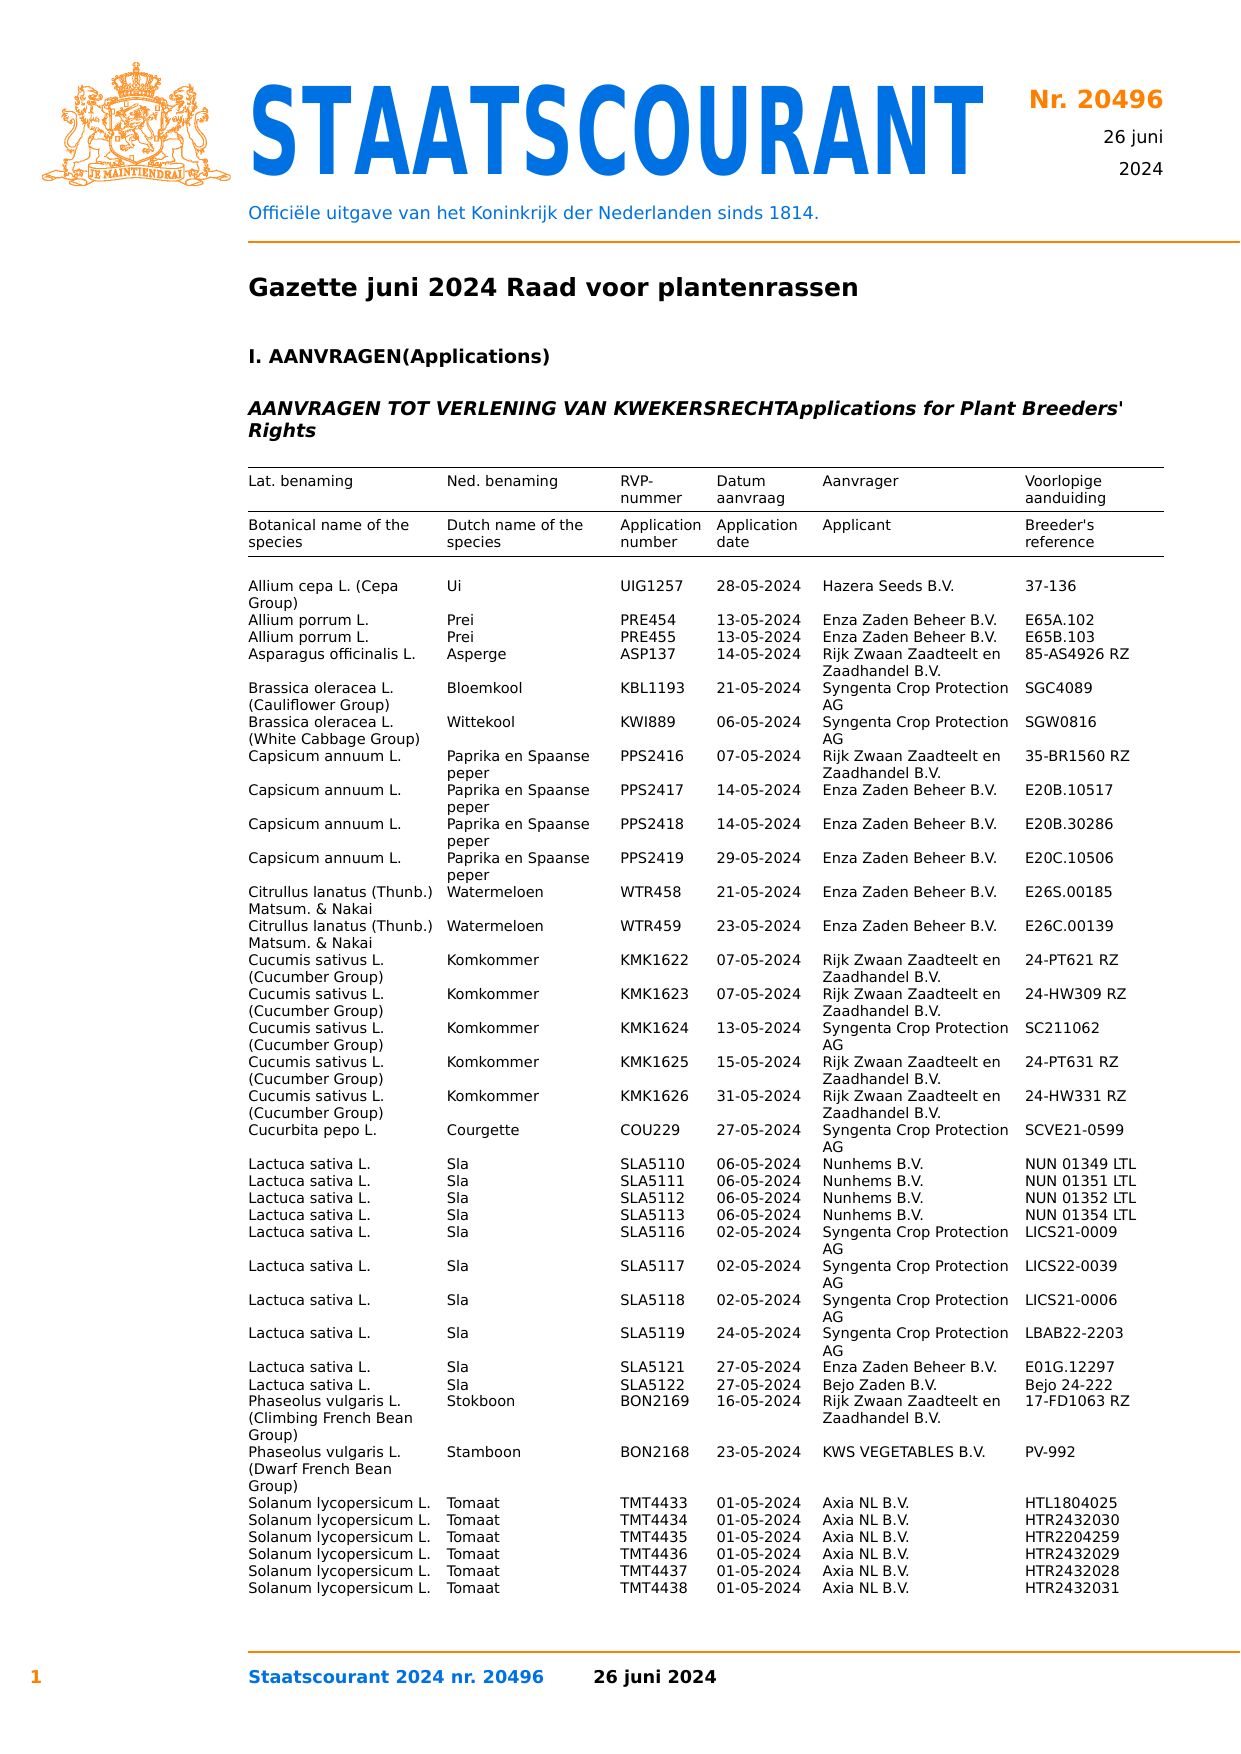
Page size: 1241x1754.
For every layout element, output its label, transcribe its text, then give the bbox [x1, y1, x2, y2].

table_cell Axia NL B.V. [816, 1546, 1019, 1563]
table_cell Application date [711, 512, 816, 556]
table_cell 07-05-2024 [711, 986, 816, 1020]
table_cell 16-05-2024 [711, 1393, 816, 1444]
table_cell Nunhems B.V. [816, 1173, 1019, 1189]
table_cell 01-05-2024 [711, 1512, 816, 1529]
table_cell Lactuca sativa L. [248, 1224, 441, 1257]
table_cell SCVE21-0599 [1019, 1122, 1163, 1156]
table_cell Allium porrum L. [248, 629, 441, 646]
table_cell 06-05-2024 [711, 1190, 816, 1207]
table_cell Nunhems B.V. [816, 1156, 1019, 1173]
table_cell 01-05-2024 [711, 1580, 816, 1597]
table_cell HTL1804025 [1019, 1495, 1163, 1512]
table_cell 21-05-2024 [711, 680, 816, 714]
table_cell Tomaat [441, 1512, 614, 1529]
table_cell Axia NL B.V. [816, 1563, 1019, 1580]
table_cell 06-05-2024 [711, 1207, 816, 1223]
table_cell Watermeloen [441, 884, 614, 918]
table_cell 23-05-2024 [711, 1444, 816, 1495]
table_cell BON2168 [614, 1444, 711, 1495]
table_cell 31-05-2024 [711, 1088, 816, 1122]
table_cell Sla [441, 1207, 614, 1223]
table_cell Capsicum annuum L. [248, 748, 441, 782]
table_cell HTR2204259 [1019, 1529, 1163, 1546]
table_cell Sla [441, 1359, 614, 1376]
table_cell Capsicum annuum L. [248, 816, 441, 850]
table_cell Breeder's reference [1019, 512, 1163, 556]
table_cell TMT4435 [614, 1529, 711, 1546]
table_cell KMK1626 [614, 1088, 711, 1122]
table_cell Lactuca sativa L. [248, 1190, 441, 1207]
table_cell [248, 557, 441, 578]
table_cell Komkommer [441, 1088, 614, 1122]
table_cell Paprika en Spaanse peper [441, 782, 614, 816]
table_cell Axia NL B.V. [816, 1529, 1019, 1546]
table_cell Axia NL B.V. [816, 1580, 1019, 1597]
table_cell SLA5117 [614, 1258, 711, 1291]
table_cell 13-05-2024 [711, 629, 816, 646]
table_cell Enza Zaden Beheer B.V. [816, 1359, 1019, 1376]
table_cell PPS2416 [614, 748, 711, 782]
table_cell 28-05-2024 [711, 578, 816, 612]
table_cell 24-05-2024 [711, 1325, 816, 1359]
table_cell SLA5121 [614, 1359, 711, 1376]
table_cell SLA5113 [614, 1207, 711, 1223]
table_cell 02-05-2024 [711, 1291, 816, 1325]
table_cell 27-05-2024 [711, 1122, 816, 1156]
table_cell KMK1623 [614, 986, 711, 1020]
table_cell Axia NL B.V. [816, 1512, 1019, 1529]
table_cell Solanum lycopersicum L. [248, 1495, 441, 1512]
table_cell HTR2432031 [1019, 1580, 1163, 1597]
table_cell 24-PT621 RZ [1019, 952, 1163, 986]
table_cell 01-05-2024 [711, 1546, 816, 1563]
table_cell SLA5119 [614, 1325, 711, 1359]
table_header Aanvrager [816, 468, 1019, 511]
table_cell 21-05-2024 [711, 884, 816, 918]
table_cell 15-05-2024 [711, 1054, 816, 1088]
table_cell [614, 557, 711, 578]
table_cell NUN 01352 LTL [1019, 1190, 1163, 1207]
table_cell 14-05-2024 [711, 646, 816, 680]
table_cell Lactuca sativa L. [248, 1207, 441, 1223]
table_header STAATSCOURANT [248, 62, 998, 203]
table_cell Solanum lycopersicum L. [248, 1546, 441, 1563]
table_cell Officiële uitgave van het Koninkrijk der Nederlanden sinds 1814. [248, 203, 1240, 241]
table_cell Asperge [441, 646, 614, 680]
table_cell Syngenta Crop Protection AG [816, 680, 1019, 714]
table_cell KMK1625 [614, 1054, 711, 1088]
table_cell Paprika en Spaanse peper [441, 748, 614, 782]
table_cell Syngenta Crop Protection AG [816, 1122, 1019, 1156]
table_cell Citrullus lanatus (Thunb.) Matsum. & Nakai [248, 884, 441, 918]
table_cell Sla [441, 1190, 614, 1207]
table_cell Botanical name of the species [248, 512, 441, 556]
table_cell 06-05-2024 [711, 714, 816, 748]
table_cell SLA5111 [614, 1173, 711, 1189]
table_cell Enza Zaden Beheer B.V. [816, 816, 1019, 850]
table_cell Sla [441, 1173, 614, 1189]
table_cell PPS2419 [614, 850, 711, 884]
table_cell Lactuca sativa L. [248, 1376, 441, 1393]
table_cell 27-05-2024 [711, 1359, 816, 1376]
table_cell Paprika en Spaanse peper [441, 816, 614, 850]
table_cell Tomaat [441, 1563, 614, 1580]
table_cell Phaseolus vulgaris L. (Climbing French Bean Group) [248, 1393, 441, 1444]
table_cell Lactuca sativa L. [248, 1156, 441, 1173]
table_cell Sla [441, 1156, 614, 1173]
table_cell HTR2432029 [1019, 1546, 1163, 1563]
table_cell PPS2417 [614, 782, 711, 816]
table_cell Capsicum annuum L. [248, 782, 441, 816]
table_cell 13-05-2024 [711, 1020, 816, 1054]
table_cell SLA5118 [614, 1291, 711, 1325]
table_cell 24-HW309 RZ [1019, 986, 1163, 1020]
subtitle I. AANVRAGEN(Applications) [248, 346, 1163, 368]
table_cell Bejo 24-222 [1019, 1376, 1163, 1393]
table_cell [1019, 557, 1163, 578]
table_cell NUN 01349 LTL [1019, 1156, 1163, 1173]
table_cell Allium cepa L. (Cepa Group) [248, 578, 441, 612]
table_cell SLA5116 [614, 1224, 711, 1257]
table_cell 29-05-2024 [711, 850, 816, 884]
table_cell 02-05-2024 [711, 1224, 816, 1257]
table_cell Syngenta Crop Protection AG [816, 1258, 1019, 1291]
table_cell Solanum lycopersicum L. [248, 1529, 441, 1546]
table_cell Wittekool [441, 714, 614, 748]
table_cell E01G.12297 [1019, 1359, 1163, 1376]
table_cell [441, 557, 614, 578]
table_header RVP-nummer [614, 468, 711, 511]
table_cell SGC4089 [1019, 680, 1163, 714]
table_cell Enza Zaden Beheer B.V. [816, 629, 1019, 646]
table_cell Sla [441, 1376, 614, 1393]
table_cell E20B.30286 [1019, 816, 1163, 850]
table_cell Applicant [816, 512, 1019, 556]
table_cell Syngenta Crop Protection AG [816, 1020, 1019, 1054]
table_header Voorlopige aanduiding [1019, 468, 1163, 511]
table_cell TMT4437 [614, 1563, 711, 1580]
table_cell 01-05-2024 [711, 1529, 816, 1546]
table_cell 01-05-2024 [711, 1563, 816, 1580]
table_cell Rijk Zwaan Zaadteelt en Zaadhandel B.V. [816, 986, 1019, 1020]
table_cell Ui [441, 578, 614, 612]
table_cell Brassica oleracea L. (Cauliflower Group) [248, 680, 441, 714]
table_cell Asparagus officinalis L. [248, 646, 441, 680]
table_cell Syngenta Crop Protection AG [816, 714, 1019, 748]
table_cell 07-05-2024 [711, 748, 816, 782]
table_cell [816, 557, 1019, 578]
table_cell 27-05-2024 [711, 1376, 816, 1393]
table_cell KMK1622 [614, 952, 711, 986]
table_cell Tomaat [441, 1546, 614, 1563]
table_cell Capsicum annuum L. [248, 850, 441, 884]
table_cell Cucurbita pepo L. [248, 1122, 441, 1156]
table_cell LICS22-0039 [1019, 1258, 1163, 1291]
table_cell WTR458 [614, 884, 711, 918]
table_cell Rijk Zwaan Zaadteelt en Zaadhandel B.V. [816, 1393, 1019, 1444]
subtitle Gazette juni 2024 Raad voor plantenrassen [248, 273, 1163, 302]
table_cell E65A.102 [1019, 612, 1163, 629]
picture [41, 62, 231, 186]
table_cell Rijk Zwaan Zaadteelt en Zaadhandel B.V. [816, 646, 1019, 680]
table_cell Syngenta Crop Protection AG [816, 1224, 1019, 1257]
table_cell Rijk Zwaan Zaadteelt en Zaadhandel B.V. [816, 1088, 1019, 1122]
table_cell Cucumis sativus L. (Cucumber Group) [248, 952, 441, 986]
table_cell Sla [441, 1258, 614, 1291]
table_cell HTR2432028 [1019, 1563, 1163, 1580]
table_header [25, 62, 248, 241]
table_cell Courgette [441, 1122, 614, 1156]
table_header Ned. benaming [441, 468, 614, 511]
table_cell HTR2432030 [1019, 1512, 1163, 1529]
table_cell Nunhems B.V. [816, 1207, 1019, 1223]
table_cell PPS2418 [614, 816, 711, 850]
table_cell 02-05-2024 [711, 1258, 816, 1291]
table_header Lat. benaming [248, 468, 441, 511]
table_cell SGW0816 [1019, 714, 1163, 748]
table_cell Solanum lycopersicum L. [248, 1563, 441, 1580]
table_cell KWI889 [614, 714, 711, 748]
table_cell Lactuca sativa L. [248, 1359, 441, 1376]
table_cell Syngenta Crop Protection AG [816, 1325, 1019, 1359]
table_cell 26 juni [998, 121, 1240, 153]
table_cell Tomaat [441, 1580, 614, 1597]
table_cell Tomaat [441, 1529, 614, 1546]
table_cell UIG1257 [614, 578, 711, 612]
table_cell Rijk Zwaan Zaadteelt en Zaadhandel B.V. [816, 1054, 1019, 1088]
table_cell PRE454 [614, 612, 711, 629]
table_cell 07-05-2024 [711, 952, 816, 986]
table_cell SLA5110 [614, 1156, 711, 1173]
table_cell COU229 [614, 1122, 711, 1156]
table_cell Cucumis sativus L. (Cucumber Group) [248, 986, 441, 1020]
table_cell Tomaat [441, 1495, 614, 1512]
table_cell Phaseolus vulgaris L. (Dwarf French Bean Group) [248, 1444, 441, 1495]
table_cell Watermeloen [441, 918, 614, 952]
table_cell Enza Zaden Beheer B.V. [816, 782, 1019, 816]
table_cell Allium porrum L. [248, 612, 441, 629]
table_header Datum aanvraag [711, 468, 816, 511]
table_cell Bloemkool [441, 680, 614, 714]
table_cell 35-BR1560 RZ [1019, 748, 1163, 782]
table_cell SLA5122 [614, 1376, 711, 1393]
table_cell KWS VEGETABLES B.V. [816, 1444, 1019, 1495]
table_cell Lactuca sativa L. [248, 1173, 441, 1189]
table_cell E20B.10517 [1019, 782, 1163, 816]
table_cell Hazera Seeds B.V. [816, 578, 1019, 612]
table_cell LBAB22-2203 [1019, 1325, 1163, 1359]
table_cell 37-136 [1019, 578, 1163, 612]
table_cell E20C.10506 [1019, 850, 1163, 884]
table_cell 23-05-2024 [711, 918, 816, 952]
table_cell Prei [441, 612, 614, 629]
table_cell 14-05-2024 [711, 816, 816, 850]
table_cell Paprika en Spaanse peper [441, 850, 614, 884]
table_header Nr. 20496 [998, 62, 1240, 121]
table_cell 13-05-2024 [711, 612, 816, 629]
table_cell TMT4436 [614, 1546, 711, 1563]
table_cell 14-05-2024 [711, 782, 816, 816]
table_cell Solanum lycopersicum L. [248, 1512, 441, 1529]
table_cell SLA5112 [614, 1190, 711, 1207]
table_cell SC211062 [1019, 1020, 1163, 1054]
table_cell Rijk Zwaan Zaadteelt en Zaadhandel B.V. [816, 952, 1019, 986]
table_cell Sla [441, 1325, 614, 1359]
table_cell KMK1624 [614, 1020, 711, 1054]
table_cell Prei [441, 629, 614, 646]
table_cell WTR459 [614, 918, 711, 952]
table_cell LICS21-0006 [1019, 1291, 1163, 1325]
table_cell Application number [614, 512, 711, 556]
table_cell 01-05-2024 [711, 1495, 816, 1512]
table_cell TMT4434 [614, 1512, 711, 1529]
table_cell Dutch name of the species [441, 512, 614, 556]
table_cell 06-05-2024 [711, 1156, 816, 1173]
table_cell Komkommer [441, 986, 614, 1020]
table_cell Enza Zaden Beheer B.V. [816, 612, 1019, 629]
table_cell ASP137 [614, 646, 711, 680]
table_cell Lactuca sativa L. [248, 1325, 441, 1359]
table_cell Axia NL B.V. [816, 1495, 1019, 1512]
table_cell E26S.00185 [1019, 884, 1163, 918]
table_cell 17-FD1063 RZ [1019, 1393, 1163, 1444]
table_cell Sla [441, 1291, 614, 1325]
table_cell TMT4438 [614, 1580, 711, 1597]
table_cell Citrullus lanatus (Thunb.) Matsum. & Nakai [248, 918, 441, 952]
table_cell Stamboon [441, 1444, 614, 1495]
table_cell Komkommer [441, 1020, 614, 1054]
table_cell 24-PT631 RZ [1019, 1054, 1163, 1088]
table_cell Komkommer [441, 1054, 614, 1088]
table_cell 2024 [998, 153, 1240, 203]
table_cell Stokboon [441, 1393, 614, 1444]
table_cell 24-HW331 RZ [1019, 1088, 1163, 1122]
table_cell Enza Zaden Beheer B.V. [816, 884, 1019, 918]
table_cell NUN 01351 LTL [1019, 1173, 1163, 1189]
table_cell NUN 01354 LTL [1019, 1207, 1163, 1223]
table_cell TMT4433 [614, 1495, 711, 1512]
table_cell 06-05-2024 [711, 1173, 816, 1189]
table_cell Syngenta Crop Protection AG [816, 1291, 1019, 1325]
table_cell Sla [441, 1224, 614, 1257]
table_cell [711, 557, 816, 578]
table_cell Brassica oleracea L. (White Cabbage Group) [248, 714, 441, 748]
table_cell BON2169 [614, 1393, 711, 1444]
table_cell 85-AS4926 RZ [1019, 646, 1163, 680]
table_cell Nunhems B.V. [816, 1190, 1019, 1207]
table_cell Lactuca sativa L. [248, 1258, 441, 1291]
table_cell Cucumis sativus L. (Cucumber Group) [248, 1088, 441, 1122]
table_cell KBL1193 [614, 680, 711, 714]
table_cell Enza Zaden Beheer B.V. [816, 850, 1019, 884]
table_cell Rijk Zwaan Zaadteelt en Zaadhandel B.V. [816, 748, 1019, 782]
table_cell Cucumis sativus L. (Cucumber Group) [248, 1054, 441, 1088]
table_cell Enza Zaden Beheer B.V. [816, 918, 1019, 952]
table_cell E26C.00139 [1019, 918, 1163, 952]
table_cell Solanum lycopersicum L. [248, 1580, 441, 1597]
table_cell Bejo Zaden B.V. [816, 1376, 1019, 1393]
subtitle AANVRAGEN TOT VERLENING VAN KWEKERSRECHTApplications for Plant Breeders' Rights [248, 398, 1163, 442]
table_cell Cucumis sativus L. (Cucumber Group) [248, 1020, 441, 1054]
table_cell Lactuca sativa L. [248, 1291, 441, 1325]
table_cell PV-992 [1019, 1444, 1163, 1495]
table_cell E65B.103 [1019, 629, 1163, 646]
table_cell Komkommer [441, 952, 614, 986]
table_cell PRE455 [614, 629, 711, 646]
table_cell LICS21-0009 [1019, 1224, 1163, 1257]
